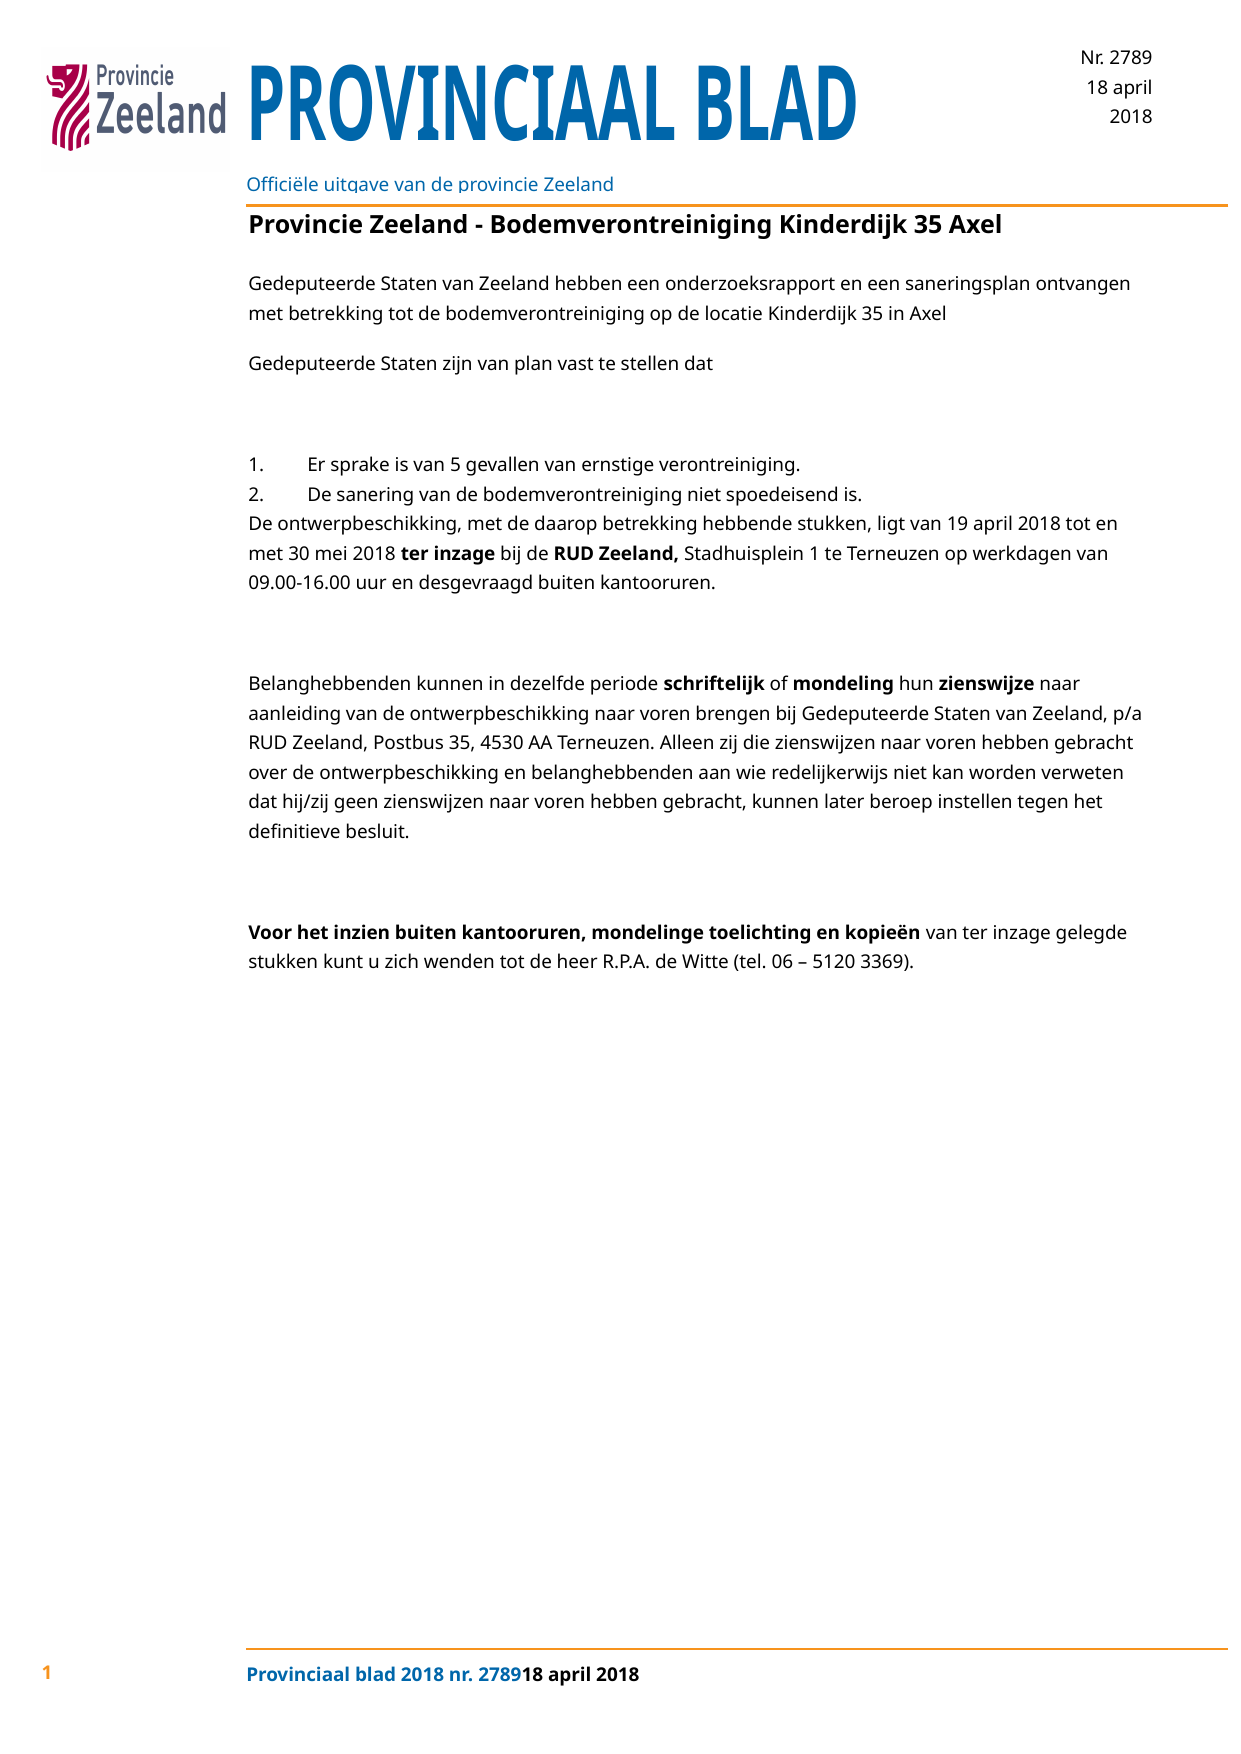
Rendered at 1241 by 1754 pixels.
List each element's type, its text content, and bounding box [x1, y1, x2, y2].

list De sanering van de bodemverontreiniging niet spoedeisend is. [248, 481, 1152, 506]
text Gedeputeerde Staten van Zeeland hebben een onderzoeksrapport en een saneringsplan ontvangen met betrekking tot de bodemverontreiniging op de locatie Kinderdijk 35 in Axel [248, 270, 1152, 326]
picture [41, 47, 231, 172]
text Gedeputeerde Staten zijn van plan vast te stellen dat [248, 350, 1152, 376]
text De ontwerpbeschikking, met de daarop betrekking hebbende stukken, ligt van 19 april 2018 tot en met 30 mei 2018 ter inzage bij de RUD Zeeland, Stadhuisplein 1 te Terneuzen op werkdagen van 09.00-16.00 uur en desgevraagd buiten kantooruren. [248, 510, 1152, 595]
list Er sprake is van 5 gevallen van ernstige verontreiniging. [248, 451, 1152, 477]
text Voor het inzien buiten kantooruren, mondelinge toelichting en kopieën van ter inzage gelegde stukken kunt u zich wenden tot de heer R.P.A. de Witte (tel. 06 – 5120 3369). [248, 919, 1152, 974]
text Provincie Zeeland - Bodemverontreiniging Kinderdijk 35 Axel [248, 207, 1152, 241]
text Belanghebbenden kunnen in dezelfde periode schriftelijk of mondeling hun zienswijze naar aanleiding van de ontwerpbeschikking naar voren brengen bij Gedeputeerde Staten van Zeeland, p/a RUD Zeeland, Postbus 35, 4530 AA Terneuzen. Alleen zij die zienswijzen naar voren hebben gebracht over de ontwerpbeschikking en belanghebbenden aan wie redelijkerwijs niet kan worden verweten dat hij/zij geen zienswijzen naar voren hebben gebracht, kunnen later beroep instellen tegen het definitieve besluit. [248, 670, 1152, 844]
